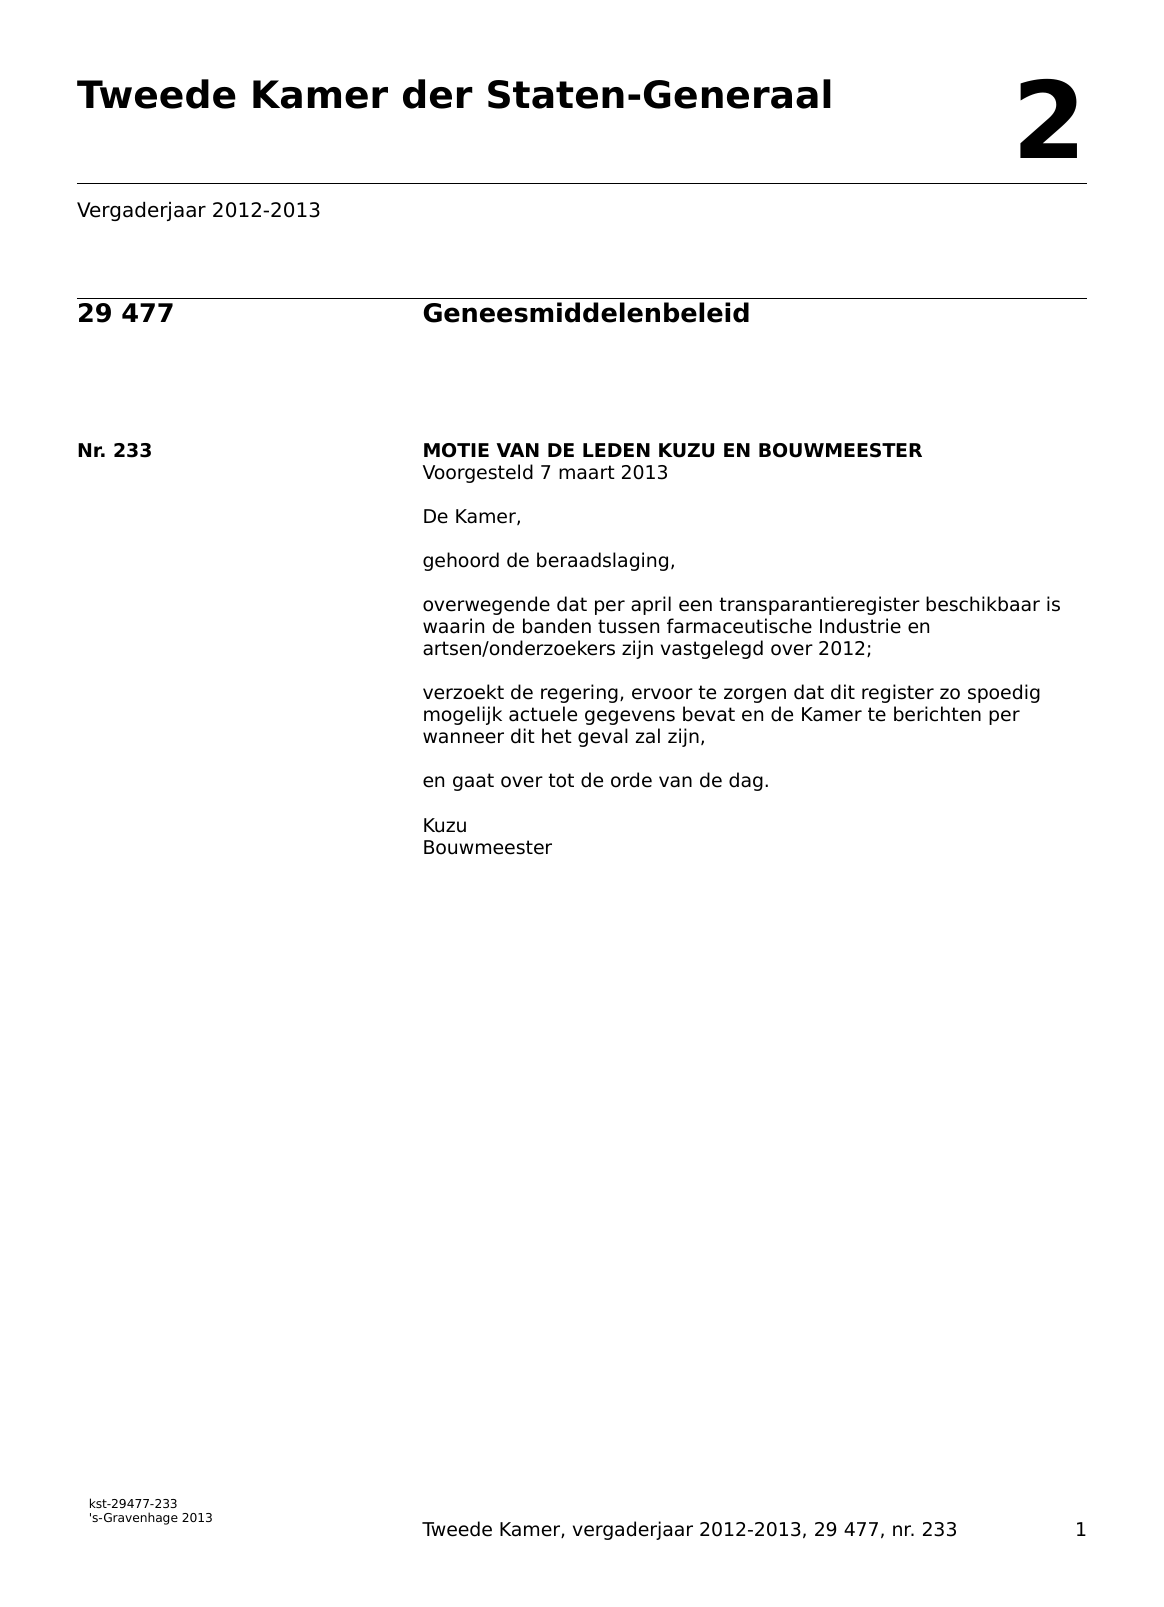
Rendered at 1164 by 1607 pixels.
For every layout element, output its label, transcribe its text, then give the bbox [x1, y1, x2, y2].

table_header 2 [886, 59, 1087, 183]
subtitle Nr. 233 MOTIE VAN DE LEDEN KUZU EN BOUWMEESTER [77, 440, 1087, 462]
text Kuzu [422, 814, 1087, 837]
text Voorgesteld 7 maart 2013 [422, 462, 1087, 484]
table_header Tweede Kamer der Staten-Generaal [77, 59, 886, 183]
text kst-29477-233 [88, 1497, 323, 1511]
text Bouwmeester [422, 837, 1087, 858]
table_cell Vergaderjaar 2012-2013 [77, 184, 1087, 298]
subtitle 29 477 Geneesmiddelenbeleid [77, 299, 1087, 329]
text verzoekt de regering, ervoor te zorgen dat dit register zo spoedig mogelijk actuele gegevens bevat en de Kamer te berichten per wanneer dit het geval zal zijn, [422, 682, 1087, 748]
text 's-Gravenhage 2013 [88, 1511, 323, 1525]
text De Kamer, [422, 506, 1087, 528]
text en gaat over tot de orde van de dag. [422, 770, 1087, 792]
text gehoord de beraadslaging, [422, 550, 1087, 572]
text overwegende dat per april een transparantieregister beschikbaar is waarin de banden tussen farmaceutische Industrie en artsen/onderzoekers zijn vastgelegd over 2012; [422, 594, 1087, 660]
